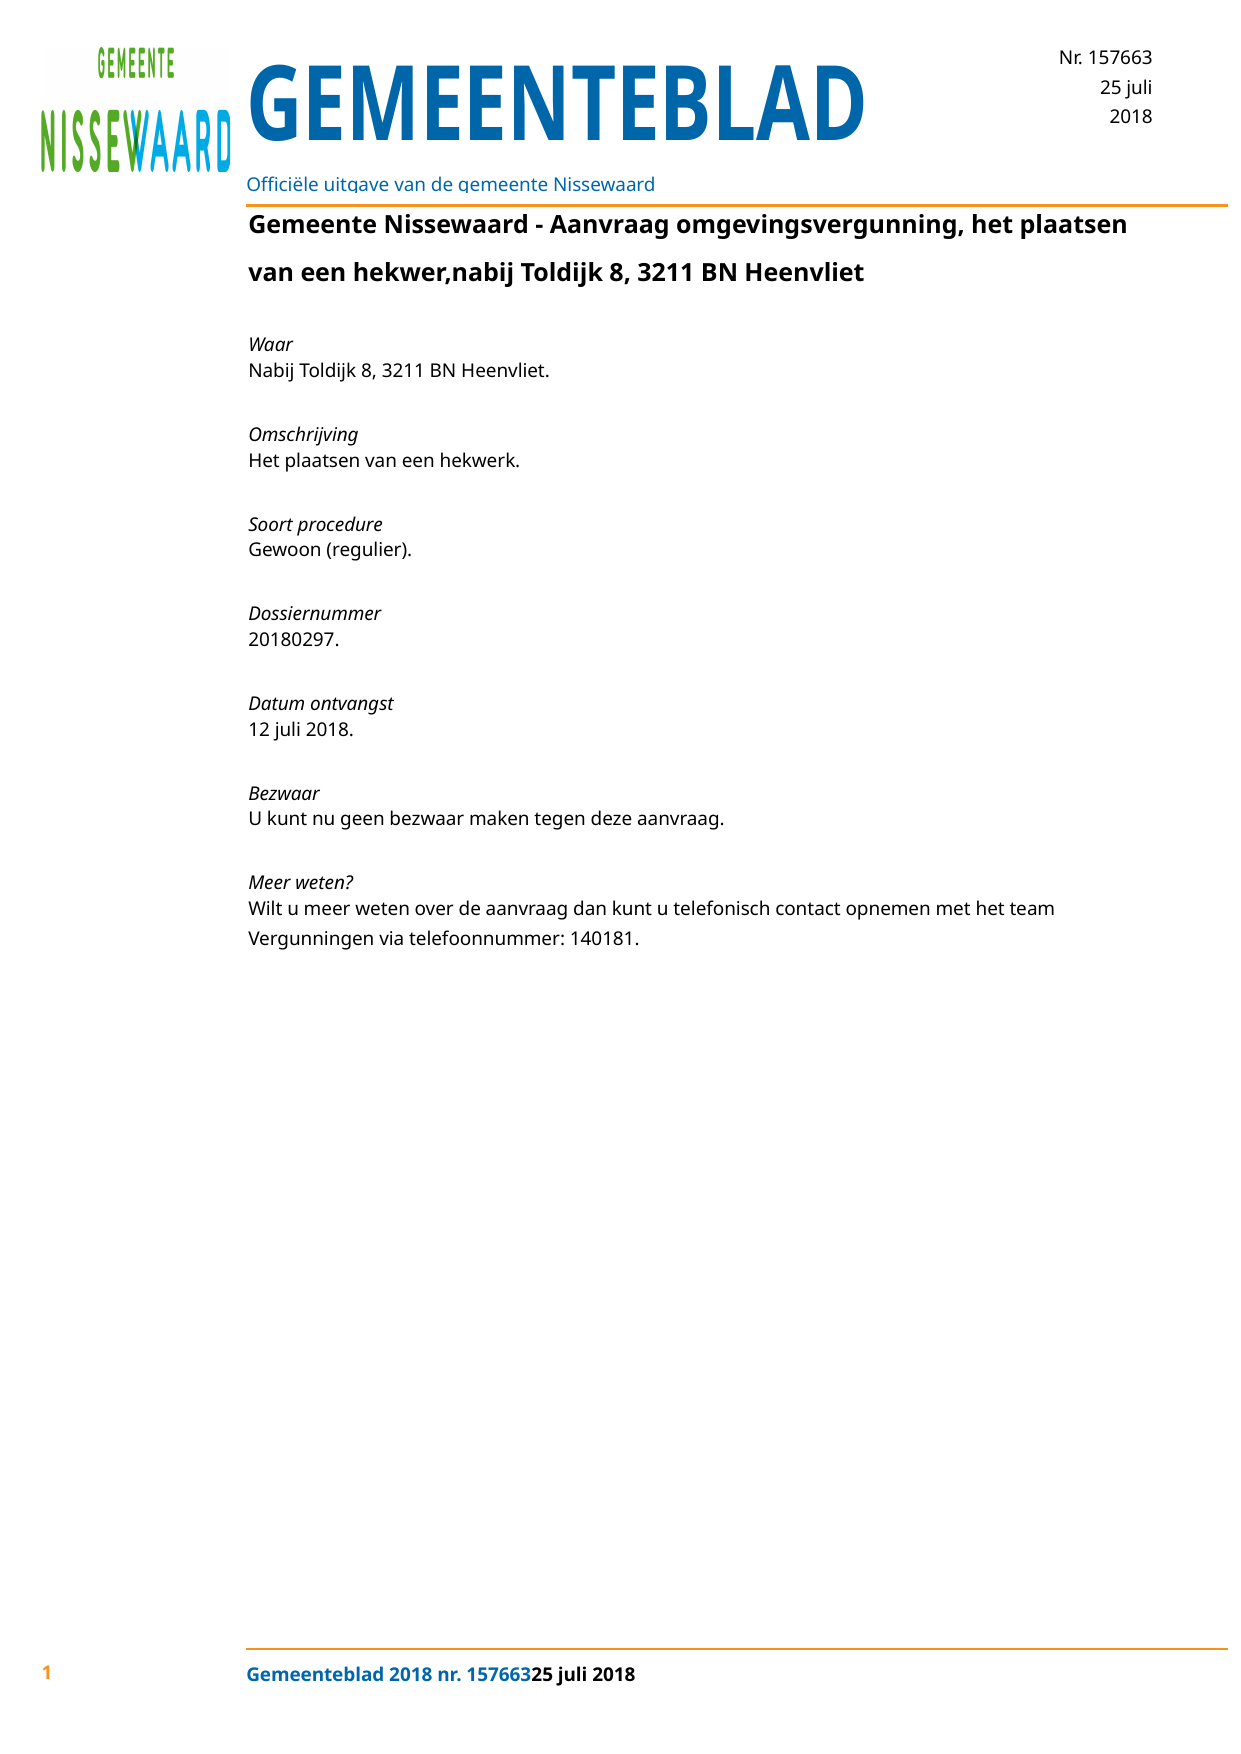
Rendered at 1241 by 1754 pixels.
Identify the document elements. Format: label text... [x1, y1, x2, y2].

picture [200, 151, 206, 172]
text Meer weten? [248, 869, 1152, 895]
text Het plaatsen van een hekwerk. [248, 447, 1152, 473]
text Waar [248, 331, 1152, 357]
text U kunt nu geen bezwaar maken tegen deze aanvraag. [248, 806, 1152, 831]
text Dossiernummer [248, 601, 1152, 626]
text 20180297. [248, 626, 1152, 652]
picture [222, 122, 227, 160]
text Soort procedure [248, 511, 1152, 537]
picture [154, 157, 165, 172]
picture [201, 122, 206, 138]
text Bezwaar [248, 780, 1152, 806]
picture [41, 47, 231, 172]
text Datum ontvangst [248, 690, 1152, 716]
picture [176, 157, 187, 172]
text Gemeente Nissewaard - Aanvraag omgevingsvergunning, het plaatsen van een hekwer,nabij Toldijk 8, 3211 BN Heenvliet [248, 207, 1152, 288]
text Wilt u meer weten over de aanvraag dan kunt u telefonisch contact opnemen met het team Vergunningen via telefoonnummer: 140181. [248, 895, 1152, 951]
text Omschrijving [248, 421, 1152, 447]
text 12 juli 2018. [248, 716, 1152, 742]
text Gewoon (regulier). [248, 537, 1152, 562]
text Nabij Toldijk 8, 3211 BN Heenvliet. [248, 357, 1152, 383]
